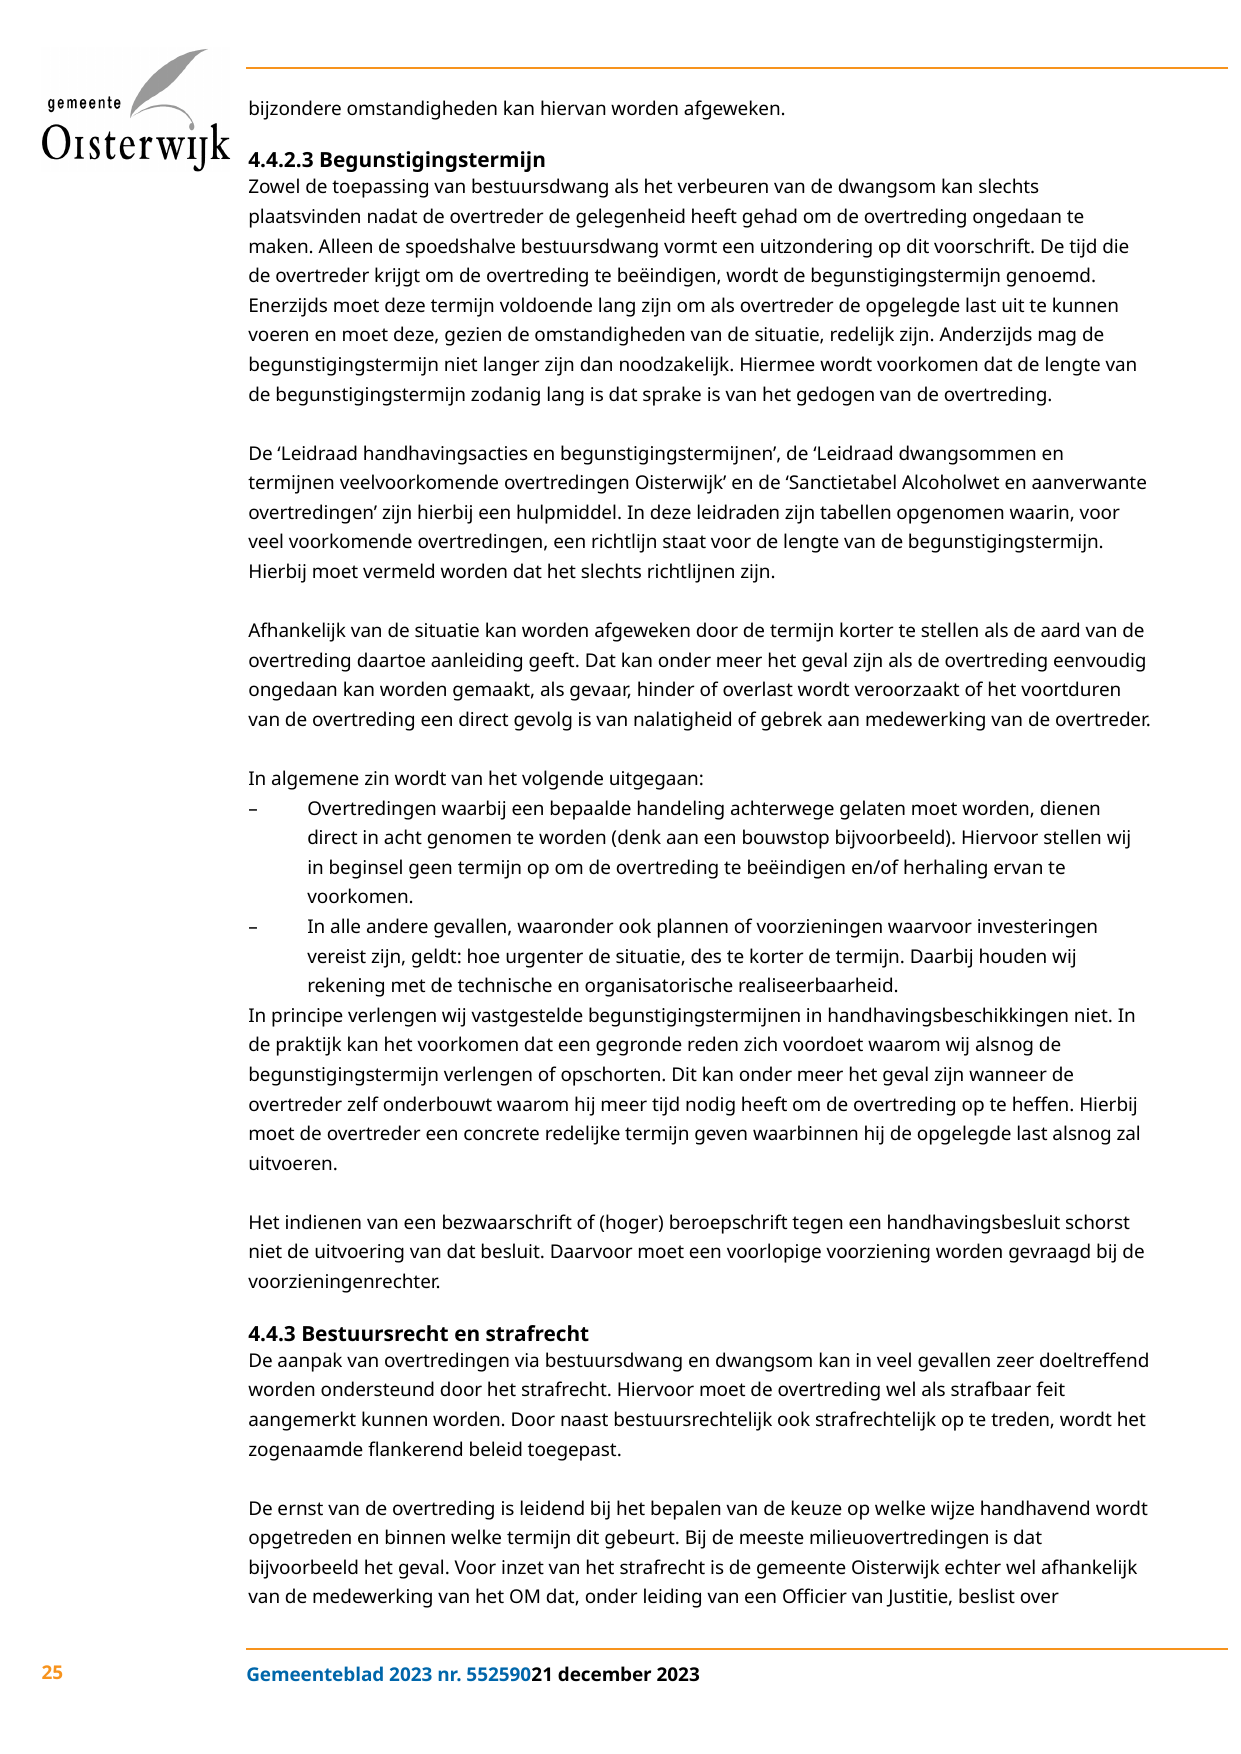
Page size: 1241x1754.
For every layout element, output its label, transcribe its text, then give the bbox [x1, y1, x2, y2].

text De ernst van de overtreding is leidend bij het bepalen van de keuze op welke wijze handhavend wordt opgetreden en binnen welke termijn dit gebeurt. Bij de meeste milieuovertredingen is dat bijvoorbeeld het geval. Voor inzet van het strafrecht is de gemeente Oisterwijk echter wel afhankelijk van de medewerking van het OM dat, onder leiding van een Officier van Justitie, beslist over [248, 1495, 1152, 1609]
text Zowel de toepassing van bestuursdwang als het verbeuren van de dwangsom kan slechts plaatsvinden nadat de overtreder de gelegenheid heeft gehad om de overtreding ongedaan te maken. Alleen de spoedshalve bestuursdwang vormt een uitzondering op dit voorschrift. De tijd die de overtreder krijgt om de overtreding te beëindigen, wordt de begunstigingstermijn genoemd. Enerzijds moet deze termijn voldoende lang zijn om als overtreder de opgelegde last uit te kunnen voeren en moet deze, gezien de omstandigheden van de situatie, redelijk zijn. Anderzijds mag de begunstigingstermijn niet langer zijn dan noodzakelijk. Hiermee wordt voorkomen dat de lengte van de begunstigingstermijn zodanig lang is dat sprake is van het gedogen van de overtreding. [248, 174, 1152, 406]
text Afhankelijk van de situatie kan worden afgeweken door de termijn korter te stellen als de aard van de overtreding daartoe aanleiding geeft. Dat kan onder meer het geval zijn als de overtreding eenvoudig ongedaan kan worden gemaakt, als gevaar, hinder of overlast wordt veroorzaakt of het voortduren van de overtreding een direct gevolg is van nalatigheid of gebrek aan medewerking van de overtreder. [248, 617, 1152, 732]
list Overtredingen waarbij een bepaalde handeling achterwege gelaten moet worden, dienen direct in acht genomen te worden (denk aan een bouwstop bijvoorbeeld). Hiervoor stellen wij in beginsel geen termijn op om de overtreding te beëindigen en/of herhaling ervan te voorkomen. [248, 795, 1152, 909]
text 4.4.2.3 Begunstigingstermijn [248, 145, 1152, 174]
text De aanpak van overtredingen via bestuursdwang en dwangsom kan in veel gevallen zeer doeltreffend worden ondersteund door het strafrecht. Hiervoor moet de overtreding wel als strafbaar feit aangemerkt kunnen worden. Door naast bestuursrechtelijk ook strafrechtelijk op te treden, wordt het zogenaamde flankerend beleid toegepast. [248, 1347, 1152, 1462]
text 4.4.3 Bestuursrecht en strafrecht [248, 1319, 1152, 1347]
list In alle andere gevallen, waaronder ook plannen of voorzieningen waarvoor investeringen vereist zijn, geldt: hoe urgenter de situatie, des te korter de termijn. Daarbij houden wij rekening met de technische en organisatorische realiseerbaarheid. [248, 913, 1152, 998]
text In algemene zin wordt van het volgende uitgegaan: [248, 765, 1152, 791]
picture [41, 47, 231, 172]
text Het indienen van een bezwaarschrift of (hoger) beroepschrift tegen een handhavingsbesluit schorst niet de uitvoering van dat besluit. Daarvoor moet een voorlopige voorziening worden gevraagd bij de voorzieningenrechter. [248, 1209, 1152, 1294]
text bijzondere omstandigheden kan hiervan worden afgeweken. [248, 95, 1152, 121]
text De ‘Leidraad handhavingsacties en begunstigingstermijnen’, de ‘Leidraad dwangsommen en termijnen veelvoorkomende overtredingen Oisterwijk’ en de ‘Sanctietabel Alcoholwet en aanverwante overtredingen’ zijn hierbij een hulpmiddel. In deze leidraden zijn tabellen opgenomen waarin, voor veel voorkomende overtredingen, een richtlijn staat voor de lengte van de begunstigingstermijn. Hierbij moet vermeld worden dat het slechts richtlijnen zijn. [248, 440, 1152, 584]
text In principe verlengen wij vastgestelde begunstigingstermijnen in handhavingsbeschikkingen niet. In de praktijk kan het voorkomen dat een gegronde reden zich voordoet waarom wij alsnog de begunstigingstermijn verlengen of opschorten. Dit kan onder meer het geval zijn wanneer de overtreder zelf onderbouwt waarom hij meer tijd nodig heeft om de overtreding op te heffen. Hierbij moet de overtreder een concrete redelijke termijn geven waarbinnen hij de opgelegde last alsnog zal uitvoeren. [248, 1002, 1152, 1176]
